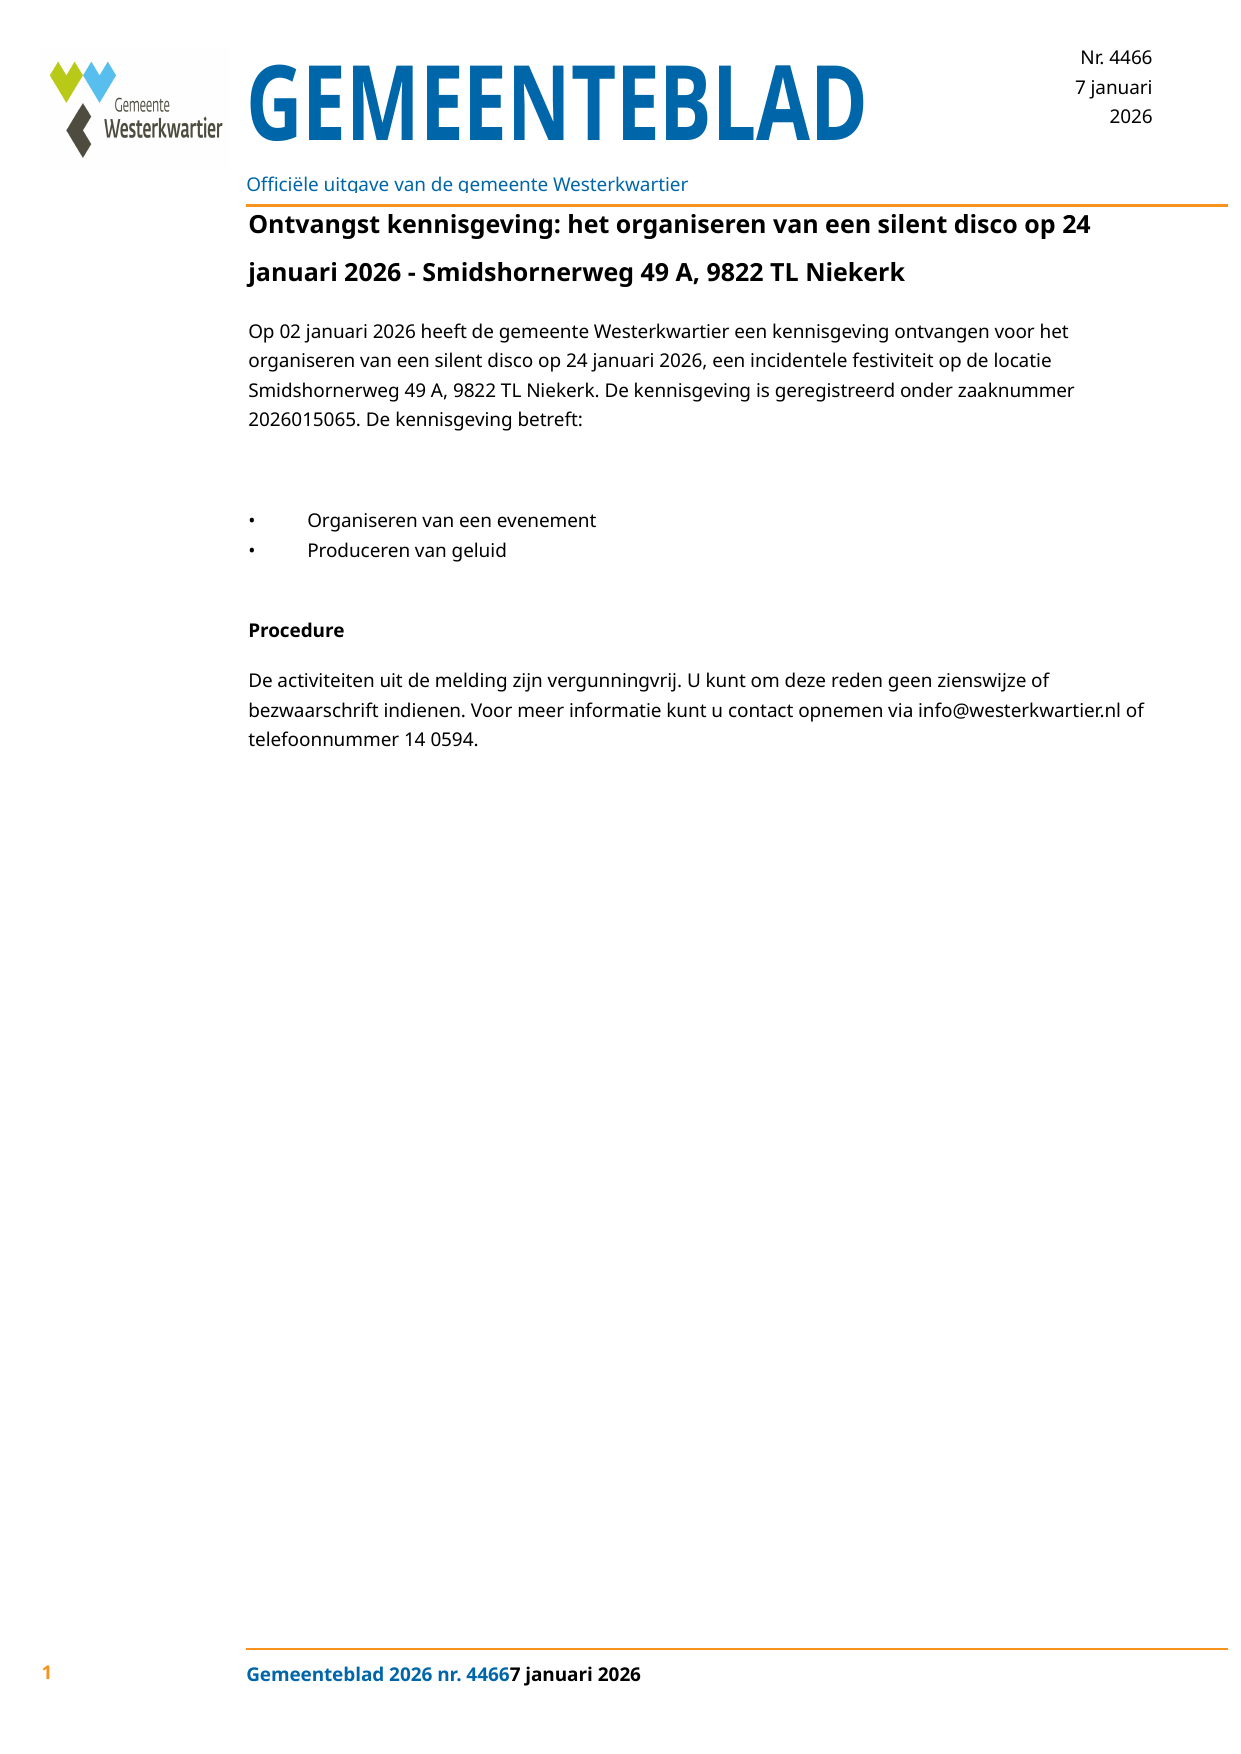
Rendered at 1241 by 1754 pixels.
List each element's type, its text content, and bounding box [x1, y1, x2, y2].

text Procedure [248, 617, 1152, 643]
picture [41, 47, 231, 172]
list Organiseren van een evenement [248, 507, 1152, 533]
text Op 02 januari 2026 heeft de gemeente Westerkwartier een kennisgeving ontvangen voor het organiseren van een silent disco op 24 januari 2026, een incidentele festiviteit op de locatie Smidshornerweg 49 A, 9822 TL Niekerk. De kennisgeving is geregistreerd onder zaaknummer 2026015065. De kennisgeving betreft: [248, 318, 1152, 432]
list Produceren van geluid [248, 537, 1152, 563]
text Ontvangst kennisgeving: het organiseren van een silent disco op 24 januari 2026 - Smidshornerweg 49 A, 9822 TL Niekerk [248, 207, 1152, 288]
text De activiteiten uit de melding zijn vergunningvrij. U kunt om deze reden geen zienswijze of bezwaarschrift indienen. Voor meer informatie kunt u contact opnemen via info@westerkwartier.nl of telefoonnummer 14 0594. [248, 667, 1152, 752]
